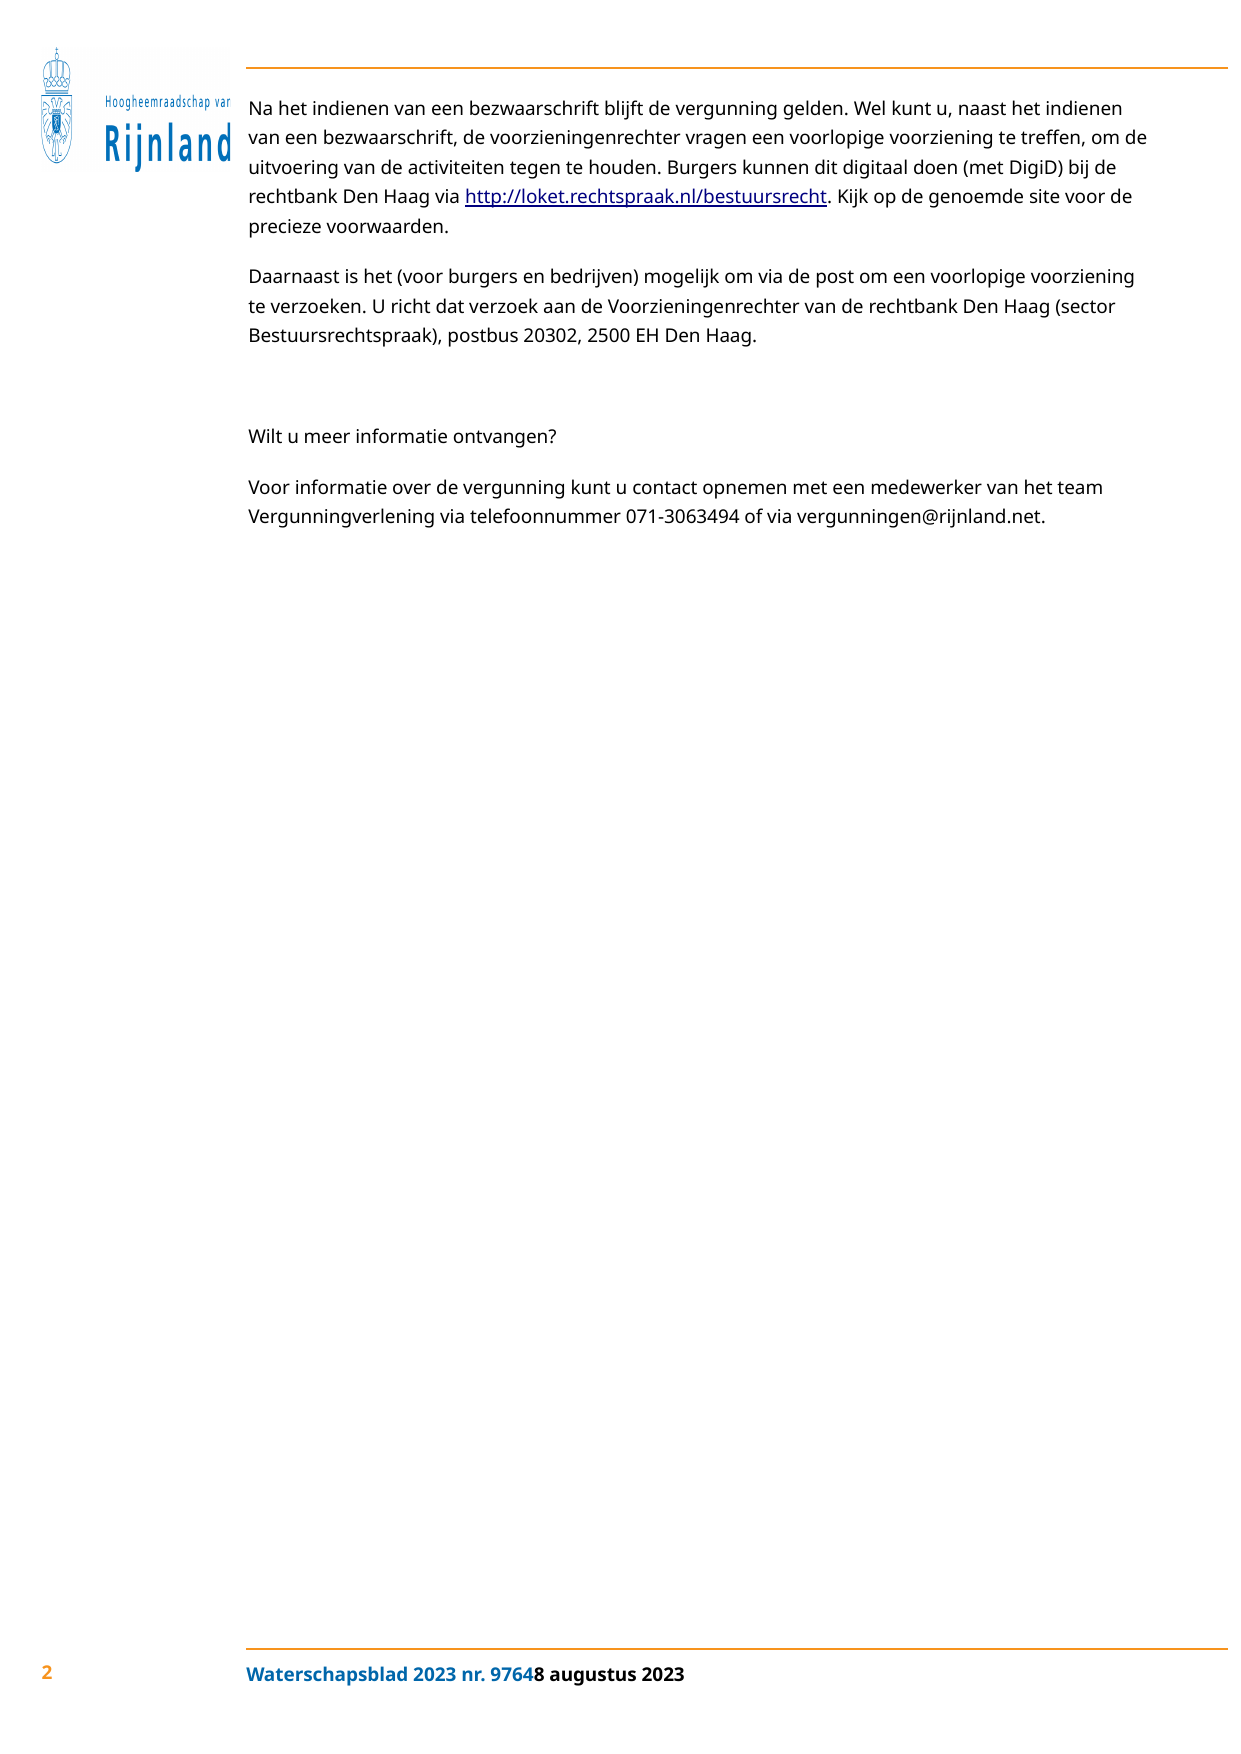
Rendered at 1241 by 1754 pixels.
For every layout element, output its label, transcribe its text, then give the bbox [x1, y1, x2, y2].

picture [41, 47, 231, 172]
text Na het indienen van een bezwaarschrift blijft de vergunning gelden. Wel kunt u, naast het indienen van een bezwaarschrift, de voorzieningenrechter vragen een voorlopige voorziening te treffen, om de uitvoering van de activiteiten tegen te houden. Burgers kunnen dit digitaal doen (met DigiD) bij de rechtbank Den Haag via http://loket.rechtspraak.nl/bestuursrecht. Kijk op de genoemde site voor de precieze voorwaarden. [248, 95, 1152, 239]
text Daarnaast is het (voor burgers en bedrijven) mogelijk om via de post om een voorlopige voorziening te verzoeken. U richt dat verzoek aan de Voorzieningenrechter van de rechtbank Den Haag (sector Bestuursrechtspraak), postbus 20302, 2500 EH Den Haag. [248, 263, 1152, 348]
text Wilt u meer informatie ontvangen? [248, 423, 1152, 449]
text Voor informatie over de vergunning kunt u contact opnemen met een medewerker van het team Vergunningverlening via telefoonnummer 071-3063494 of via vergunningen@rijnland.net. [248, 474, 1152, 529]
